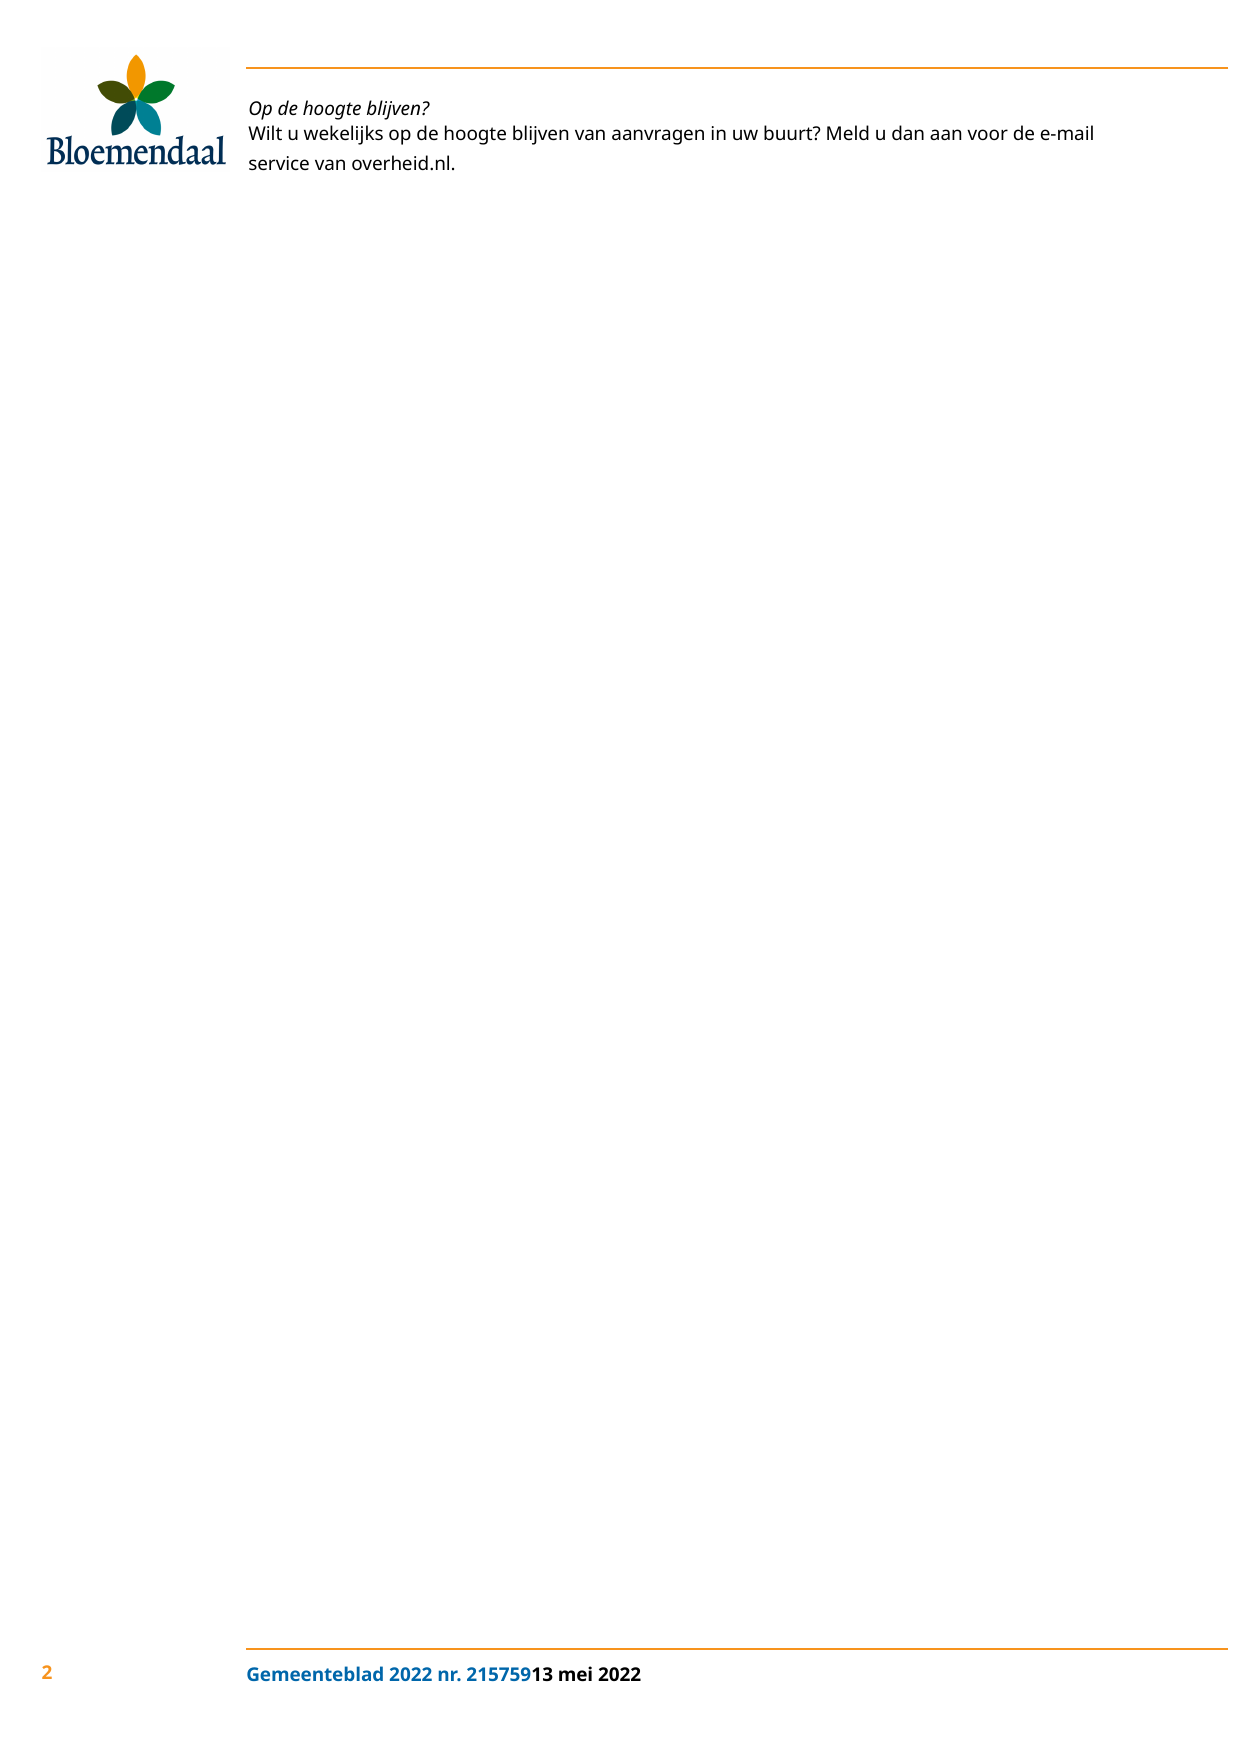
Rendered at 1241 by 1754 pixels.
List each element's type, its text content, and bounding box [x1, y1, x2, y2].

text Wilt u wekelijks op de hoogte blijven van aanvragen in uw buurt? Meld u dan aan voor de e-mail service van overheid.nl. [248, 121, 1152, 176]
text Op de hoogte blijven? [248, 95, 1152, 121]
picture [41, 47, 231, 172]
